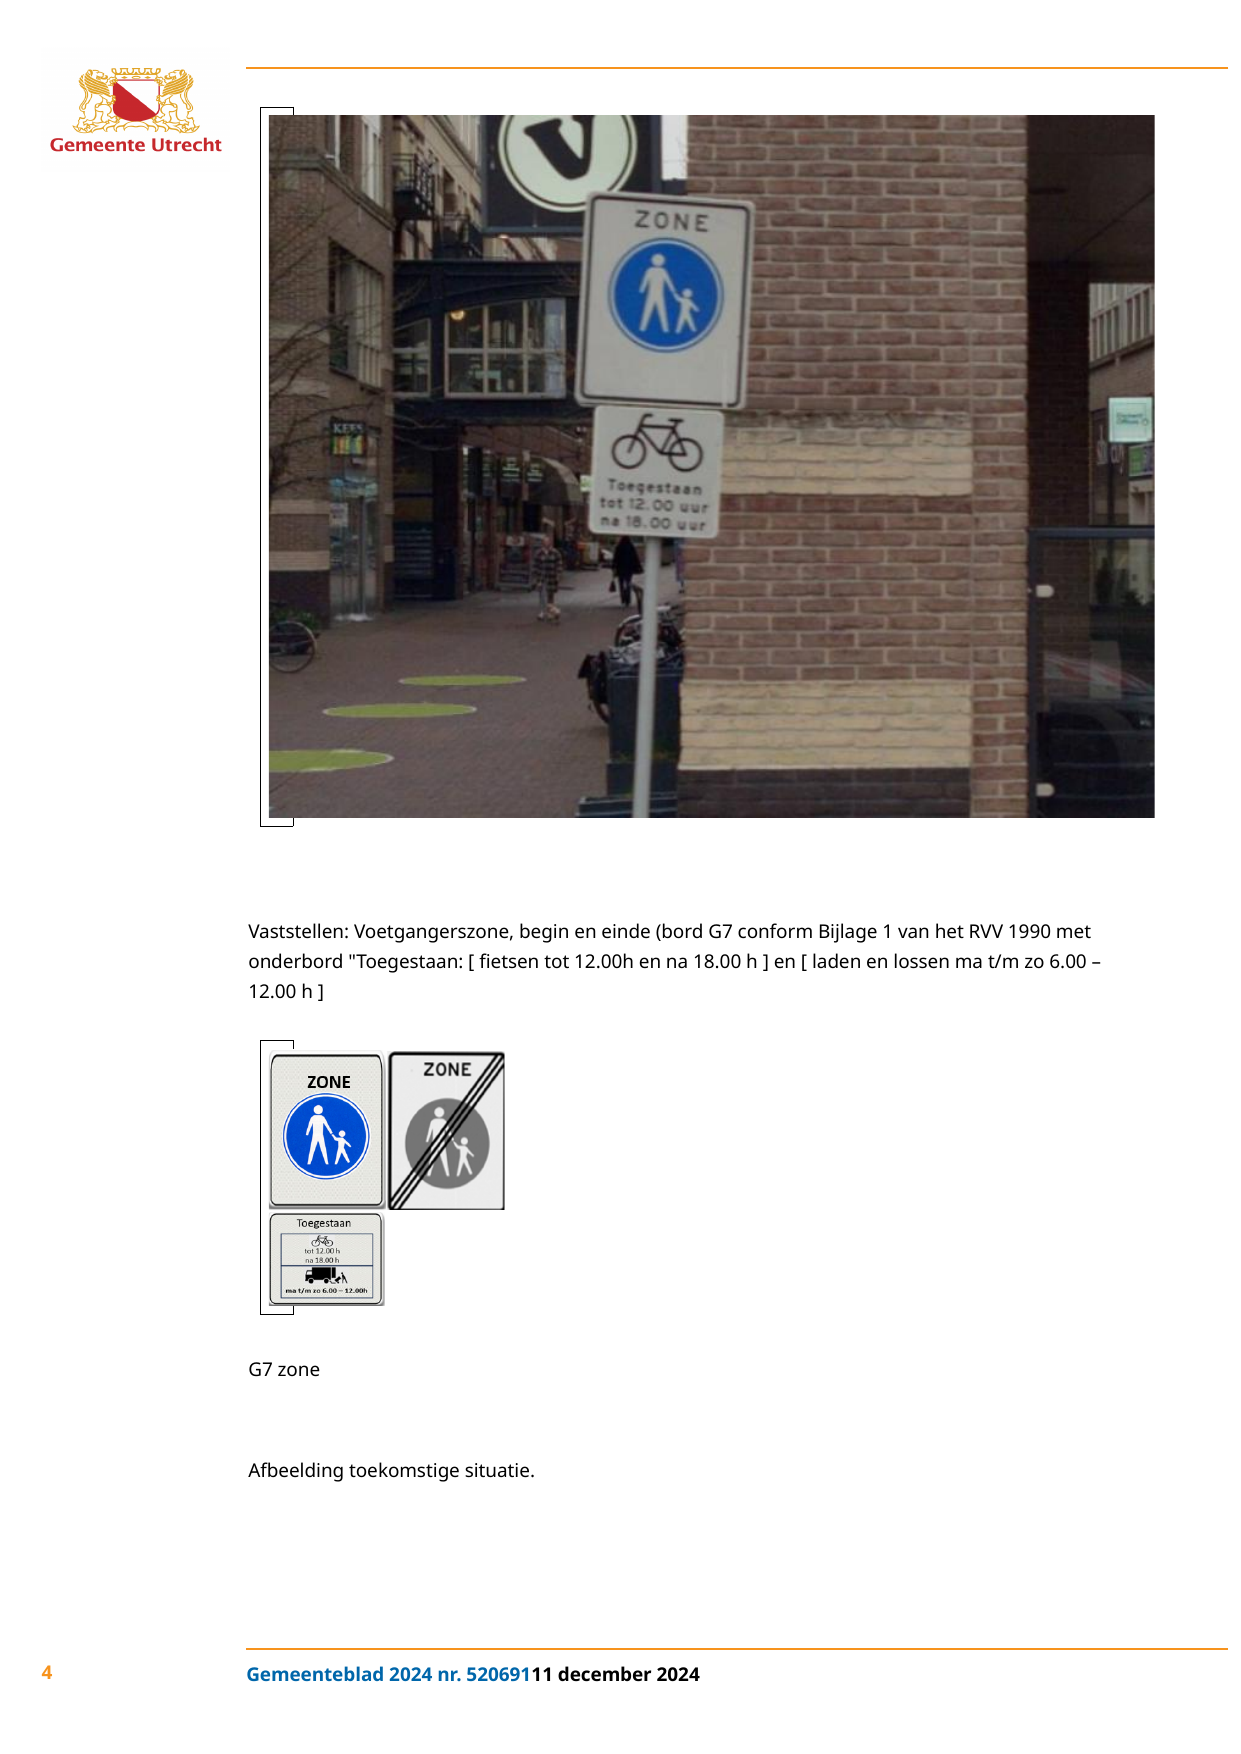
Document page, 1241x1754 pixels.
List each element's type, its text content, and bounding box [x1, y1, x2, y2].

picture [268, 115, 1155, 818]
picture [41, 47, 231, 172]
text Afbeelding toekomstige situatie. [248, 1457, 1152, 1483]
picture [268, 1049, 505, 1306]
text G7 zone [248, 1357, 1152, 1382]
text Vaststellen: Voetgangerszone, begin en einde (bord G7 conform Bijlage 1 van het RVV 1990 met onderbord "Toegestaan: [ fietsen tot 12.00h en na 18.00 h ] en [ laden en lossen ma t/m zo 6.00 – 12.00 h ] [248, 919, 1152, 1004]
